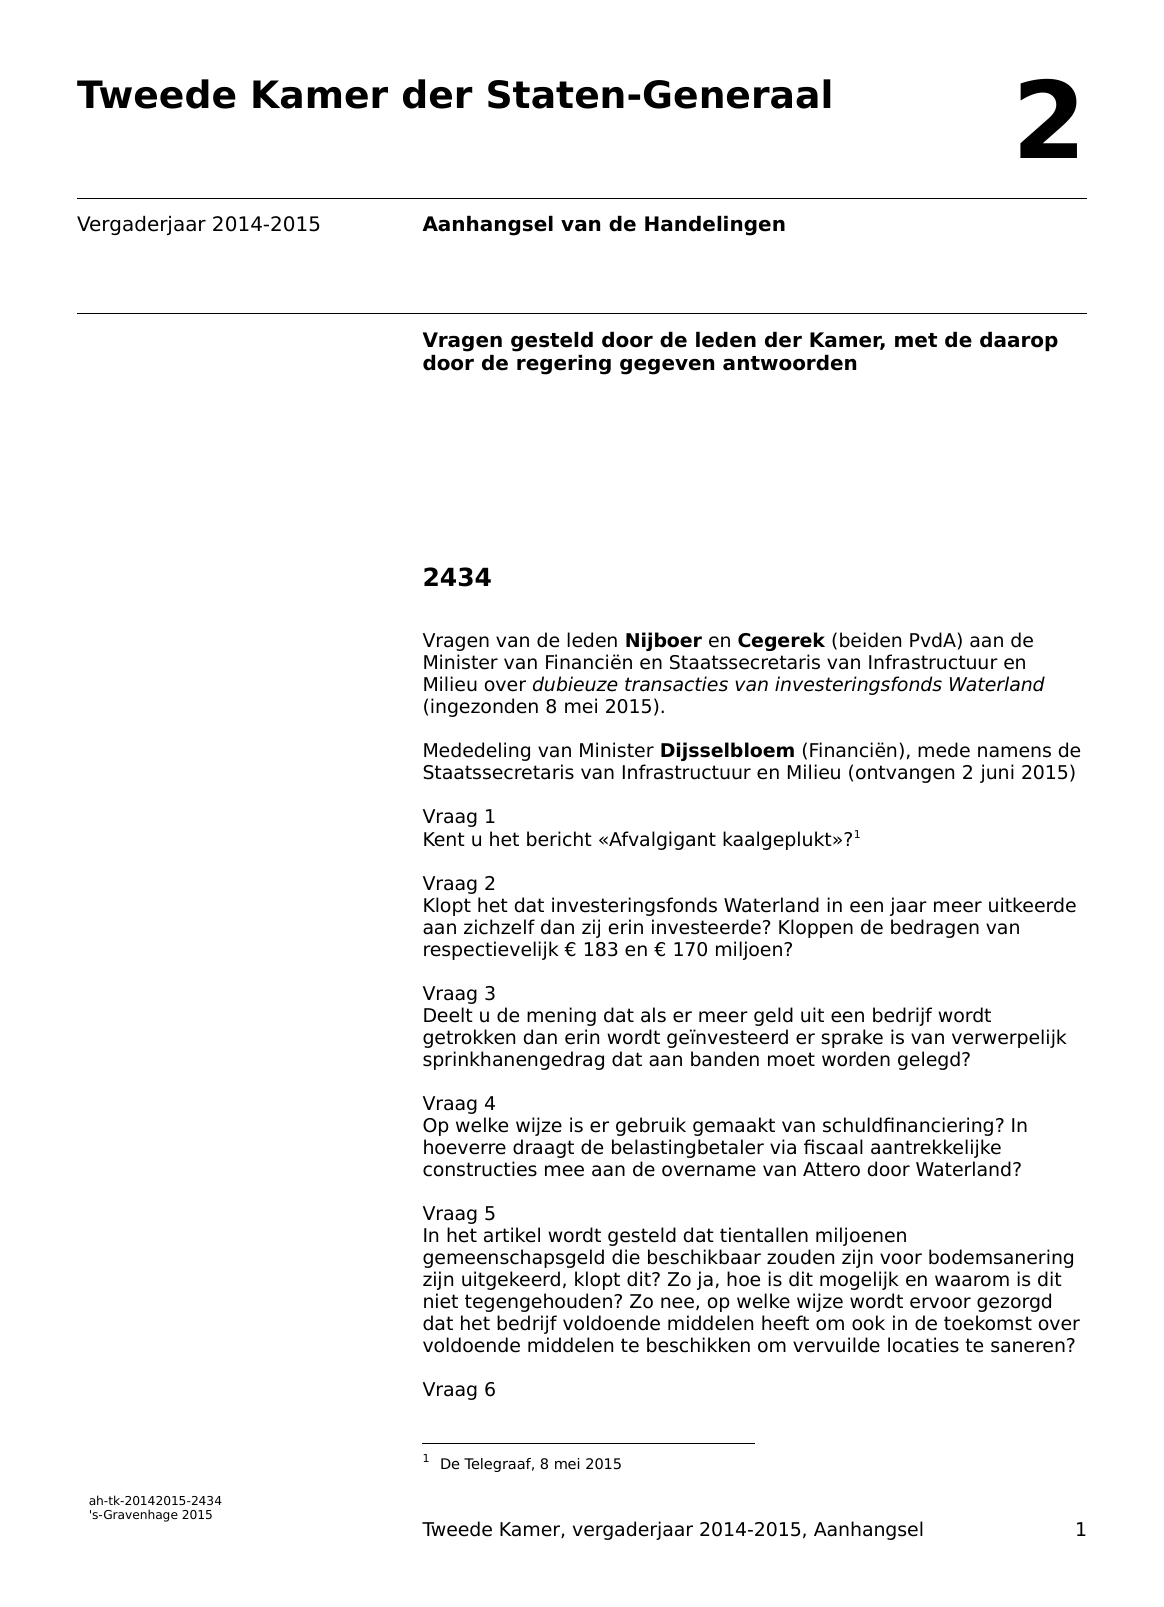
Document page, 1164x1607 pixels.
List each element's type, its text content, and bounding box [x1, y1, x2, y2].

table_cell Aanhangsel van de Handelingen [422, 199, 1087, 313]
text Vraag 4 [422, 1093, 1087, 1115]
text In het artikel wordt gesteld dat tientallen miljoenen gemeenschapsgeld die beschikbaar zouden zijn voor bodemsanering zijn uitgekeerd, klopt dit? Zo ja, hoe is dit mogelijk en waarom is dit niet tegengehouden? Zo nee, op welke wijze wordt ervoor gezorgd dat het bedrijf voldoende middelen heeft om ook in de toekomst over voldoende middelen te beschikken om vervuilde locaties te saneren? [422, 1225, 1087, 1357]
text Vraag 2 [422, 873, 1087, 894]
table_cell Vragen gesteld door de leden der Kamer, met de daarop door de regering gegeven antwoorden [422, 314, 1087, 375]
table_cell [77, 314, 422, 375]
text Op welke wijze is er gebruik gemaakt van schuldfinanciering? In hoeverre draagt de belastingbetaler via fiscaal aantrekkelijke constructies mee aan de overname van Attero door Waterland? [422, 1115, 1087, 1181]
text De Telegraaf, 8 mei 2015 [422, 1452, 1087, 1474]
text Vraag 1 [422, 806, 1087, 828]
text Kent u het bericht «Afvalgigant kaalgeplukt»? [422, 828, 1087, 850]
text 's-Gravenhage 2015 [88, 1508, 323, 1522]
text Vragen van de leden Nijboer en Cegerek (beiden PvdA) aan de Minister van Financiën en Staatssecretaris van Infrastructuur en Milieu over dubieuze transacties van investeringsfonds Waterland (ingezonden 8 mei 2015). [422, 630, 1087, 718]
table_header 2 [886, 59, 1087, 198]
text 2434 [422, 563, 1087, 592]
text Vraag 3 [422, 983, 1087, 1005]
table_cell Vergaderjaar 2014-2015 [77, 199, 422, 313]
text Deelt u de mening dat als er meer geld uit een bedrijf wordt getrokken dan erin wordt geïnvesteerd er sprake is van verwerpelijk sprinkhanengedrag dat aan banden moet worden gelegd? [422, 1005, 1087, 1071]
text Vraag 6 [422, 1379, 1087, 1401]
table_header Tweede Kamer der Staten-Generaal [77, 59, 886, 198]
text Vraag 5 [422, 1203, 1087, 1225]
text Mededeling van Minister Dijsselbloem (Financiën), mede namens de Staatssecretaris van Infrastructuur en Milieu (ontvangen 2 juni 2015) [422, 740, 1087, 784]
text Klopt het dat investeringsfonds Waterland in een jaar meer uitkeerde aan zichzelf dan zij erin investeerde? Kloppen de bedragen van respectievelijk € 183 en € 170 miljoen? [422, 894, 1087, 961]
text ah-tk-20142015-2434 [88, 1494, 323, 1508]
